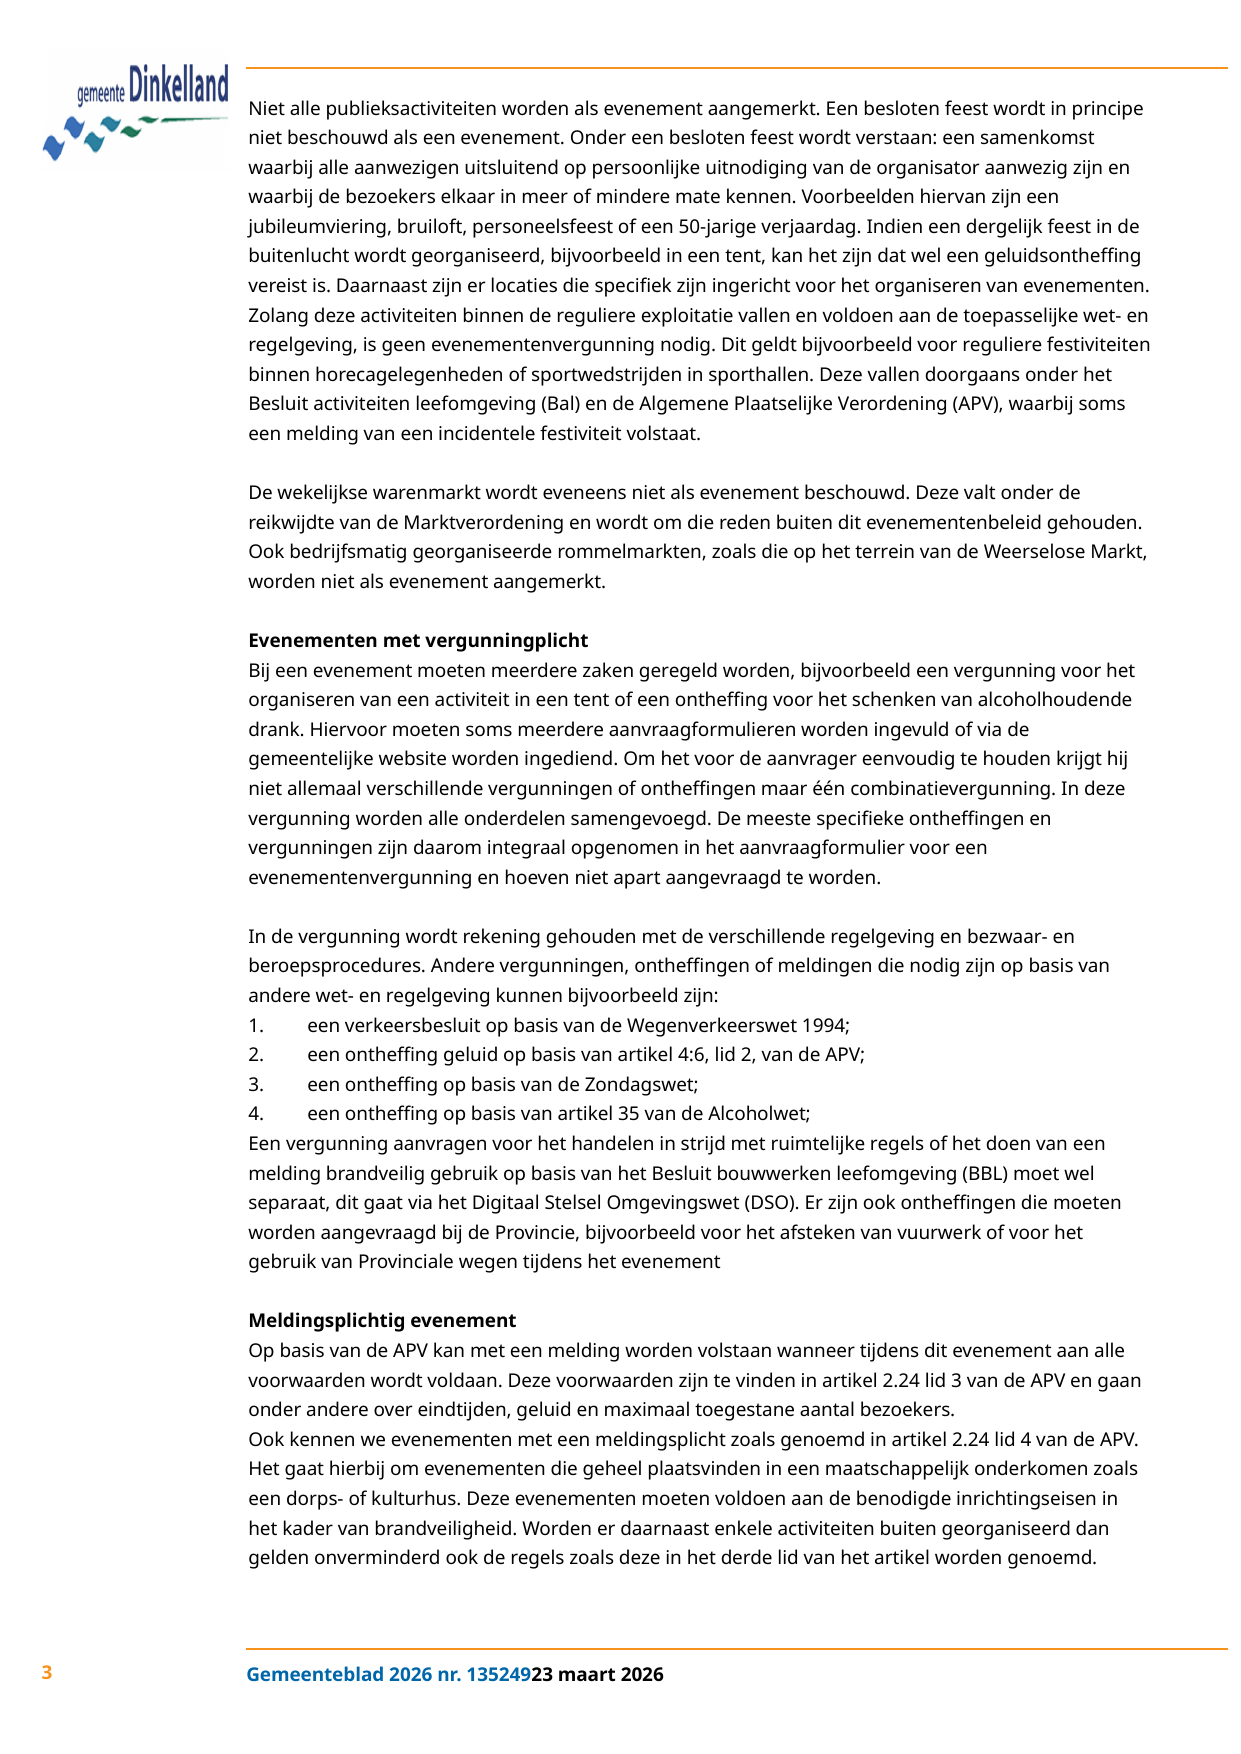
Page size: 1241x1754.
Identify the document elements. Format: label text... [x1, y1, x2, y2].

picture [41, 47, 231, 172]
list een ontheffing op basis van de Zondagswet; [248, 1071, 1152, 1097]
text Ook kennen we evenementen met een meldingsplicht zoals genoemd in artikel 2.24 lid 4 van de APV. Het gaat hierbij om evenementen die geheel plaatsvinden in een maatschappelijk onderkomen zoals een dorps- of kulturhus. Deze evenementen moeten voldoen aan de benodigde inrichtingseisen in het kader van brandveiligheid. Worden er daarnaast enkele activiteiten buiten georganiseerd dan gelden onverminderd ook de regels zoals deze in het derde lid van het artikel worden genoemd. [248, 1426, 1152, 1570]
list een ontheffing op basis van artikel 35 van de Alcoholwet; [248, 1101, 1152, 1126]
text Evenementen met vergunningplicht [248, 627, 1152, 653]
list een ontheffing geluid op basis van artikel 4:6, lid 2, van de APV; [248, 1041, 1152, 1067]
text De wekelijkse warenmarkt wordt eveneens niet als evenement beschouwd. Deze valt onder de reikwijdte van de Marktverordening en wordt om die reden buiten dit evenementenbeleid gehouden. Ook bedrijfsmatig georganiseerde rommelmarkten, zoals die op het terrein van de Weerselose Markt, worden niet als evenement aangemerkt. [248, 479, 1152, 594]
text In de vergunning wordt rekening gehouden met de verschillende regelgeving en bezwaar- en beroepsprocedures. Andere vergunningen, ontheffingen of meldingen die nodig zijn op basis van andere wet- en regelgeving kunnen bijvoorbeeld zijn: [248, 923, 1152, 1008]
text Meldingsplichtig evenement [248, 1308, 1152, 1333]
text Een vergunning aanvragen voor het handelen in strijd met ruimtelijke regels of het doen van een melding brandveilig gebruik op basis van het Besluit bouwwerken leefomgeving (BBL) moet wel separaat, dit gaat via het Digitaal Stelsel Omgevingswet (DSO). Er zijn ook ontheffingen die moeten worden aangevraagd bij de Provincie, bijvoorbeeld voor het afsteken van vuurwerk of voor het gebruik van Provinciale wegen tijdens het evenement [248, 1130, 1152, 1274]
text Bij een evenement moeten meerdere zaken geregeld worden, bijvoorbeeld een vergunning voor het organiseren van een activiteit in een tent of een ontheffing voor het schenken van alcoholhoudende drank. Hiervoor moeten soms meerdere aanvraagformulieren worden ingevuld of via de gemeentelijke website worden ingediend. Om het voor de aanvrager eenvoudig te houden krijgt hij niet allemaal verschillende vergunningen of ontheffingen maar één combinatievergunning. In deze vergunning worden alle onderdelen samengevoegd. De meeste specifieke ontheffingen en vergunningen zijn daarom integraal opgenomen in het aanvraagformulier voor een evenementenvergunning en hoeven niet apart aangevraagd te worden. [248, 657, 1152, 890]
text Niet alle publieksactiviteiten worden als evenement aangemerkt. Een besloten feest wordt in principe niet beschouwd als een evenement. Onder een besloten feest wordt verstaan: een samenkomst waarbij alle aanwezigen uitsluitend op persoonlijke uitnodiging van de organisator aanwezig zijn en waarbij de bezoekers elkaar in meer of mindere mate kennen. Voorbeelden hiervan zijn een jubileumviering, bruiloft, personeelsfeest of een 50-jarige verjaardag. Indien een dergelijk feest in de buitenlucht wordt georganiseerd, bijvoorbeeld in een tent, kan het zijn dat wel een geluidsontheffing vereist is. Daarnaast zijn er locaties die specifiek zijn ingericht voor het organiseren van evenementen. Zolang deze activiteiten binnen de reguliere exploitatie vallen en voldoen aan de toepasselijke wet- en regelgeving, is geen evenementenvergunning nodig. Dit geldt bijvoorbeeld voor reguliere festiviteiten binnen horecagelegenheden of sportwedstrijden in sporthallen. Deze vallen doorgaans onder het Besluit activiteiten leefomgeving (Bal) en de Algemene Plaatselijke Verordening (APV), waarbij soms een melding van een incidentele festiviteit volstaat. [248, 95, 1152, 446]
text Op basis van de APV kan met een melding worden volstaan wanneer tijdens dit evenement aan alle voorwaarden wordt voldaan. Deze voorwaarden zijn te vinden in artikel 2.24 lid 3 van de APV en gaan onder andere over eindtijden, geluid en maximaal toegestane aantal bezoekers. [248, 1337, 1152, 1422]
list een verkeersbesluit op basis van de Wegenverkeerswet 1994; [248, 1012, 1152, 1038]
